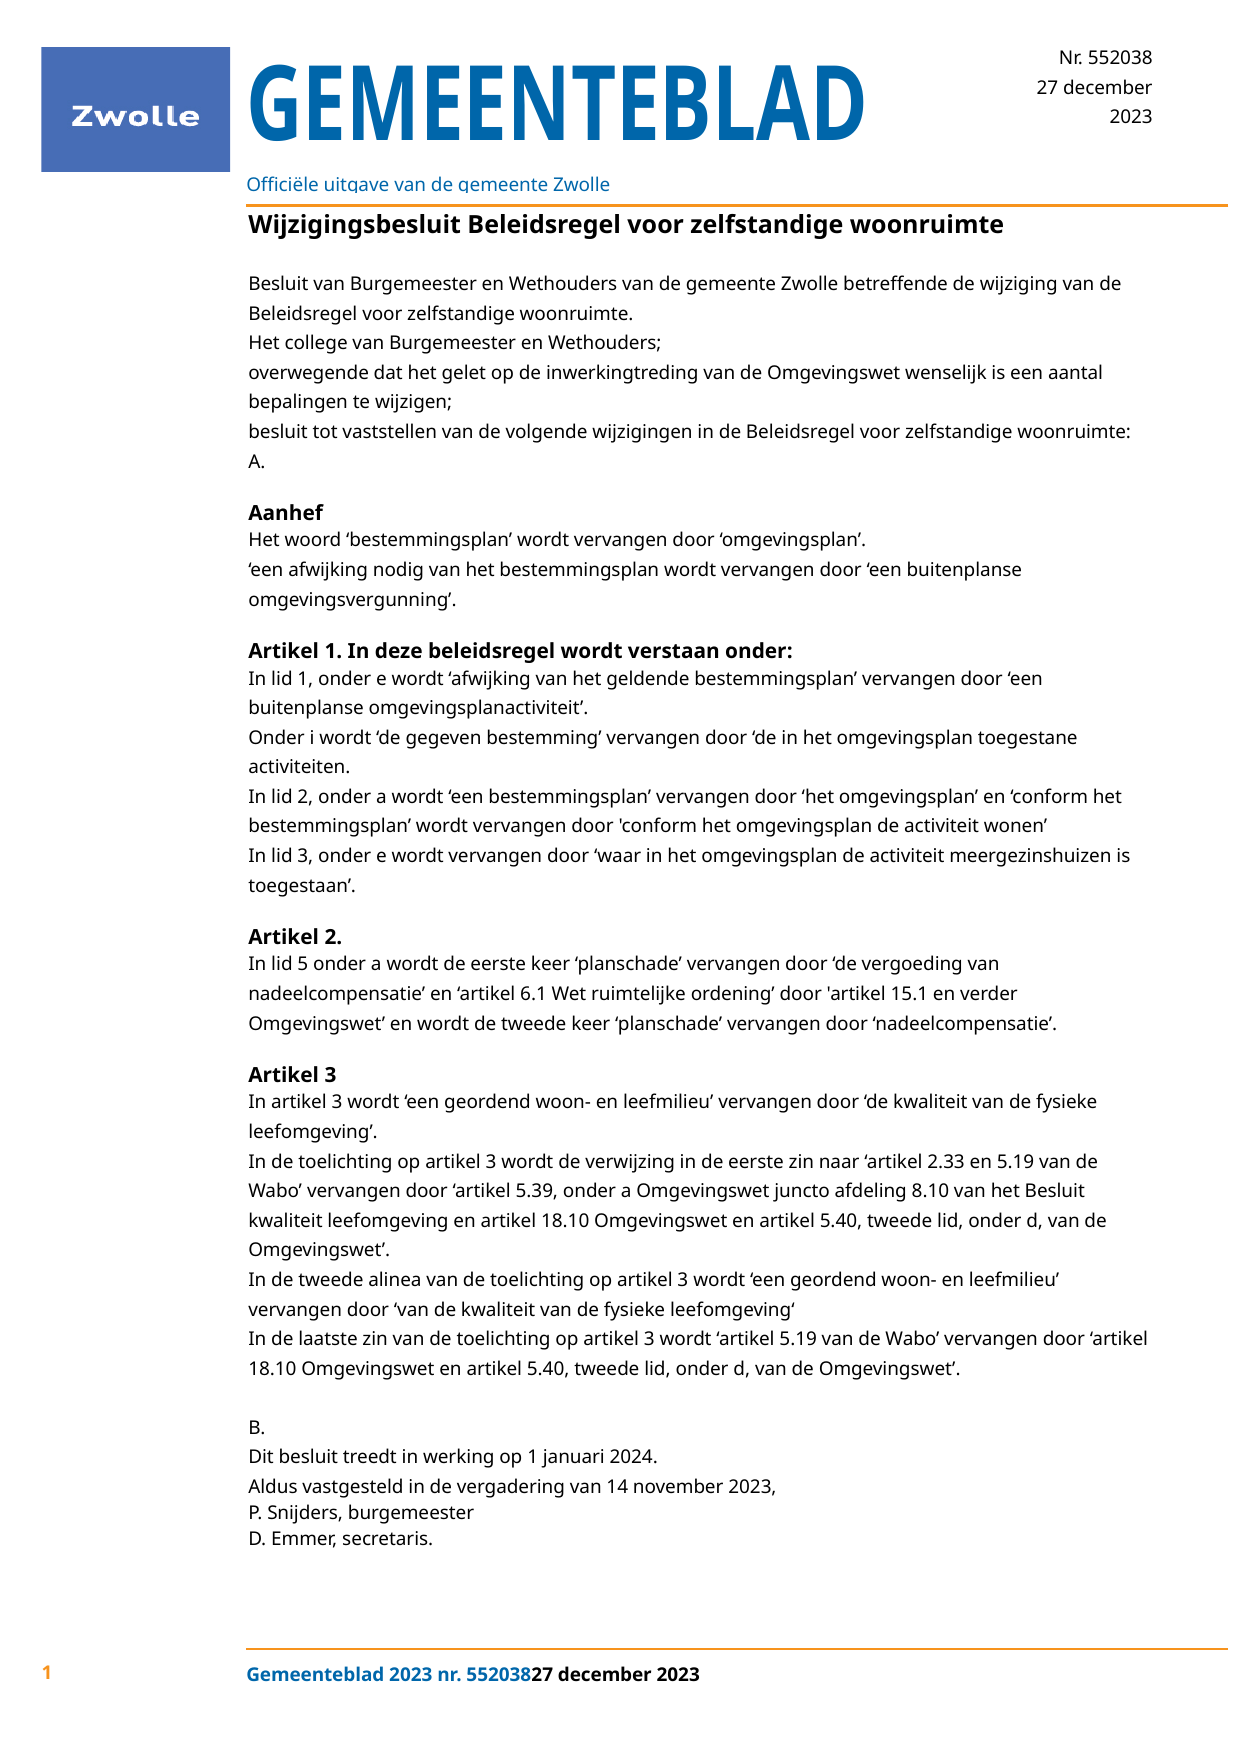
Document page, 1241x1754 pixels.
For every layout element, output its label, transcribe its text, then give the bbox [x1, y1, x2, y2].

text P. Snijders, burgemeester [248, 1499, 1152, 1525]
text In lid 1, onder e wordt ‘afwijking van het geldende bestemmingsplan’ vervangen door ‘een buitenplanse omgevingsplanactiviteit’. [248, 665, 1152, 720]
text Aanhef [248, 498, 1152, 527]
text Wijzigingsbesluit Beleidsregel voor zelfstandige woonruimte [248, 207, 1152, 241]
text A. [248, 448, 1152, 473]
text In de tweede alinea van de toelichting op artikel 3 wordt ‘een geordend woon- en leefmilieu’ vervangen door ‘van de kwaliteit van de fysieke leefomgeving‘ [248, 1266, 1152, 1321]
text Aldus vastgesteld in de vergadering van 14 november 2023, [248, 1473, 1152, 1499]
text Dit besluit treedt in werking op 1 januari 2024. [248, 1444, 1152, 1469]
text Artikel 2. [248, 922, 1152, 951]
text Onder i wordt ‘de gegeven bestemming’ vervangen door ‘de in het omgevingsplan toegestane activiteiten. [248, 724, 1152, 779]
text In lid 3, onder e wordt vervangen door ‘waar in het omgevingsplan de activiteit meergezinshuizen is toegestaan’. [248, 842, 1152, 897]
text Artikel 1. In deze beleidsregel wordt verstaan onder: [248, 636, 1152, 665]
text ‘een afwijking nodig van het bestemmingsplan wordt vervangen door ‘een buitenplanse omgevingsvergunning’. [248, 556, 1152, 612]
text In artikel 3 wordt ‘een geordend woon- en leefmilieu’ vervangen door ‘de kwaliteit van de fysieke leefomgeving’. [248, 1089, 1152, 1144]
text overwegende dat het gelet op de inwerkingtreding van de Omgevingswet wenselijk is een aantal bepalingen te wijzigen; [248, 359, 1152, 414]
picture [41, 47, 231, 172]
text B. [248, 1414, 1152, 1440]
text In lid 2, onder a wordt ‘een bestemmingsplan’ vervangen door ‘het omgevingsplan’ en ‘conform het bestemmingsplan’ wordt vervangen door 'conform het omgevingsplan de activiteit wonen’ [248, 783, 1152, 838]
text Het college van Burgemeester en Wethouders; [248, 329, 1152, 355]
text In de toelichting op artikel 3 wordt de verwijzing in de eerste zin naar ‘artikel 2.33 en 5.19 van de Wabo’ vervangen door ‘artikel 5.39, onder a Omgevingswet juncto afdeling 8.10 van het Besluit kwaliteit leefomgeving en artikel 18.10 Omgevingswet en artikel 5.40, tweede lid, onder d, van de Omgevingswet’. [248, 1148, 1152, 1262]
text In de laatste zin van de toelichting op artikel 3 wordt ‘artikel 5.19 van de Wabo’ vervangen door ‘artikel 18.10 Omgevingswet en artikel 5.40, tweede lid, onder d, van de Omgevingswet’. [248, 1325, 1152, 1381]
text Het woord ‘bestemmingsplan’ wordt vervangen door ‘omgevingsplan’. [248, 527, 1152, 552]
text D. Emmer, secretaris. [248, 1525, 1152, 1550]
text besluit tot vaststellen van de volgende wijzigingen in de Beleidsregel voor zelfstandige woonruimte: [248, 418, 1152, 444]
text Besluit van Burgemeester en Wethouders van de gemeente Zwolle betreffende de wijziging van de Beleidsregel voor zelfstandige woonruimte. [248, 270, 1152, 326]
text Artikel 3 [248, 1060, 1152, 1089]
text In lid 5 onder a wordt de eerste keer ‘planschade’ vervangen door ‘de vergoeding van nadeelcompensatie’ en ‘artikel 6.1 Wet ruimtelijke ordening’ door 'artikel 15.1 en verder Omgevingswet’ en wordt de tweede keer ‘planschade’ vervangen door ‘nadeelcompensatie’. [248, 951, 1152, 1036]
